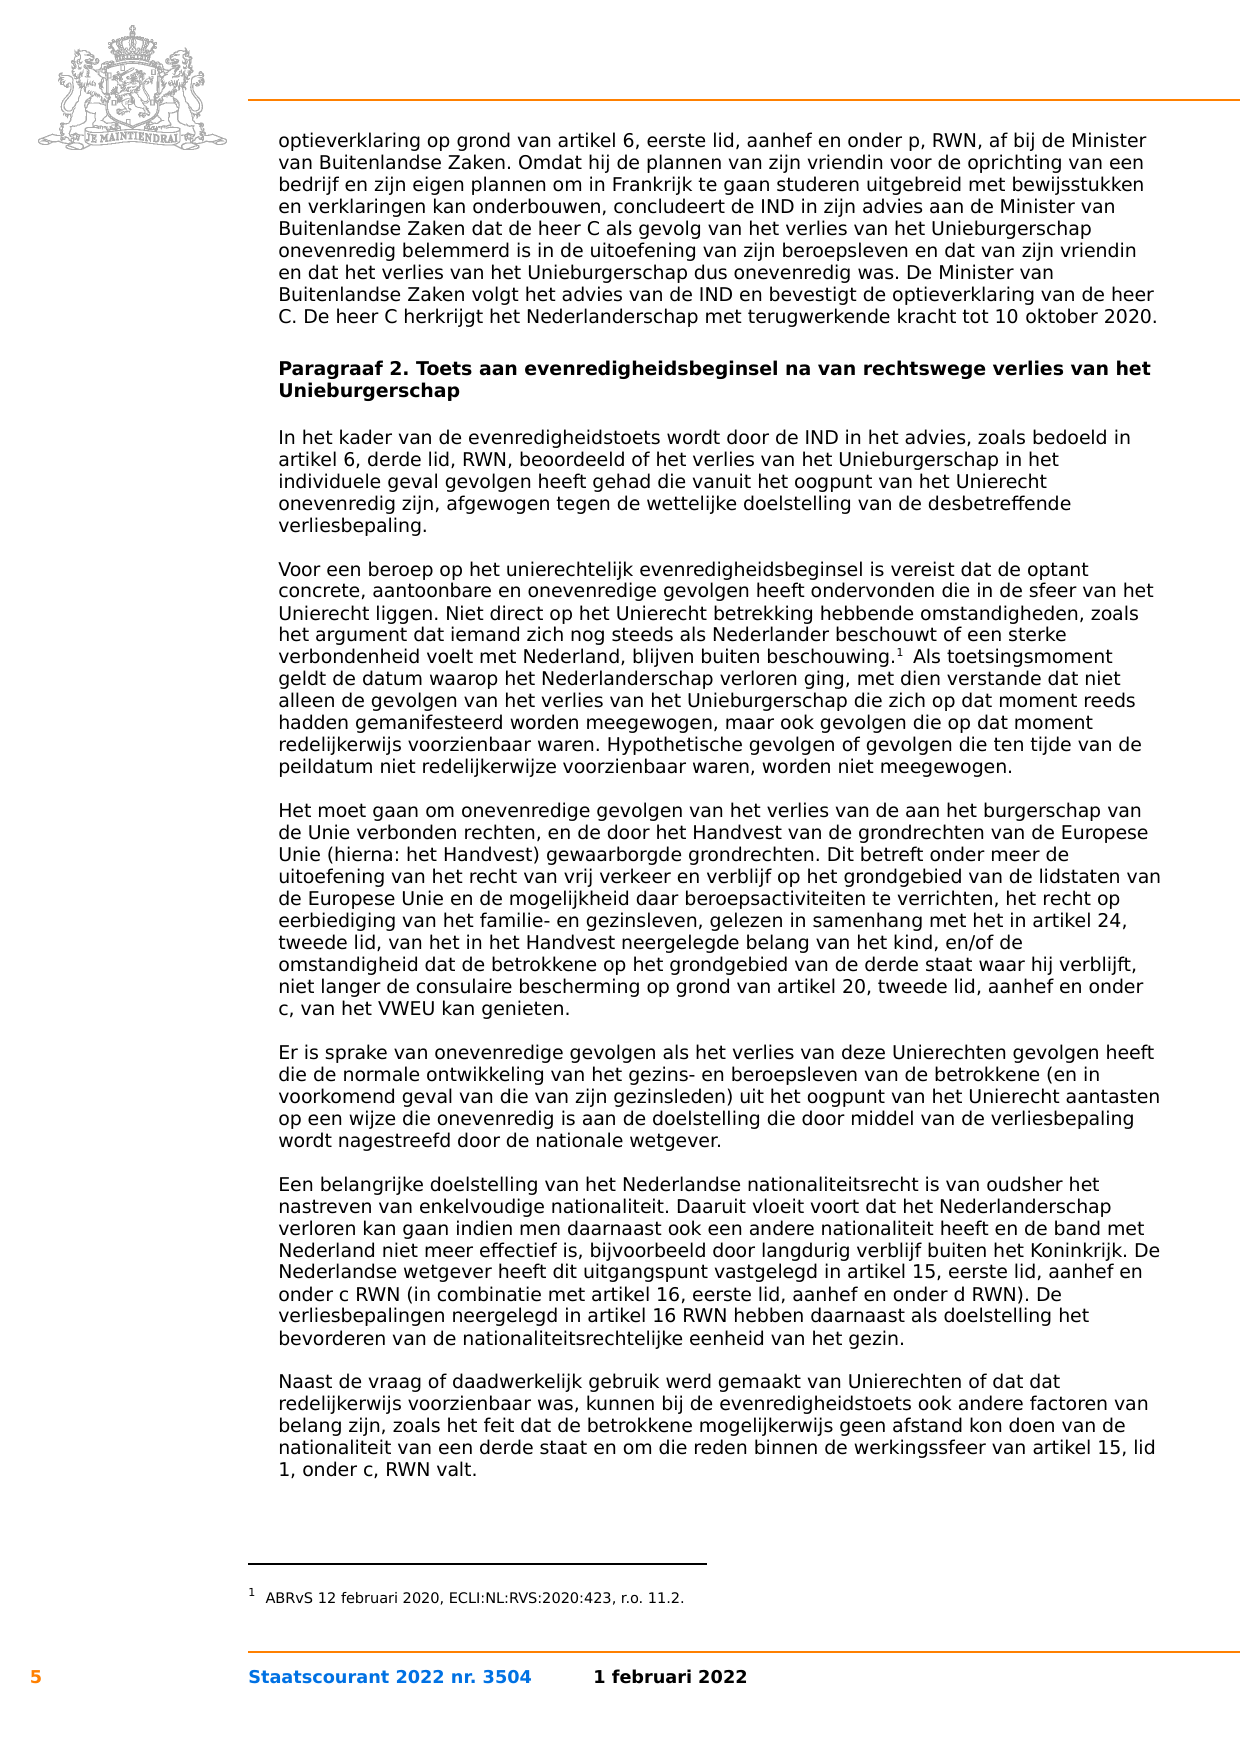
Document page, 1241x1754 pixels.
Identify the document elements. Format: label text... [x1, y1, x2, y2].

text Naast de vraag of daadwerkelijk gebruik werd gemaakt van Unierechten of dat dat redelijkerwijs voorzienbaar was, kunnen bij de evenredigheidstoets ook andere factoren van belang zijn, zoals het feit dat de betrokkene mogelijkerwijs geen afstand kon doen van de nationaliteit van een derde staat en om die reden binnen de werkingssfeer van artikel 15, lid 1, onder c, RWN valt. [278, 1371, 1163, 1481]
text Voor een beroep op het unierechtelijk evenredigheidsbeginsel is vereist dat de optant concrete, aantoonbare en onevenredige gevolgen heeft ondervonden die in de sfeer van het Unierecht liggen. Niet direct op het Unierecht betrekking hebbende omstandigheden, zoals het argument dat iemand zich nog steeds als Nederlander beschouwt of een sterke verbondenheid voelt met Nederland, blijven buiten beschouwing. Als toetsingsmoment geldt de datum waarop het Nederlanderschap verloren ging, met dien verstande dat niet alleen de gevolgen van het verlies van het Unieburgerschap die zich op dat moment reeds hadden gemanifesteerd worden meegewogen, maar ook gevolgen die op dat moment redelijkerwijs voorzienbaar waren. Hypothetische gevolgen of gevolgen die ten tijde van de peildatum niet redelijkerwijze voorzienbaar waren, worden niet meegewogen. [278, 558, 1163, 778]
text optieverklaring op grond van artikel 6, eerste lid, aanhef en onder p, RWN, af bij de Minister van Buitenlandse Zaken. Omdat hij de plannen van zijn vriendin voor de oprichting van een bedrijf en zijn eigen plannen om in Frankrijk te gaan studeren uitgebreid met bewijsstukken en verklaringen kan onderbouwen, concludeert de IND in zijn advies aan de Minister van Buitenlandse Zaken dat de heer C als gevolg van het verlies van het Unieburgerschap onevenredig belemmerd is in de uitoefening van zijn beroepsleven en dat van zijn vriendin en dat het verlies van het Unieburgerschap dus onevenredig was. De Minister van Buitenlandse Zaken volgt het advies van de IND en bevestigt de optieverklaring van de heer C. De heer C herkrijgt het Nederlanderschap met terugwerkende kracht tot 10 oktober 2020. [278, 130, 1163, 328]
text Er is sprake van onevenredige gevolgen als het verlies van deze Unierechten gevolgen heeft die de normale ontwikkeling van het gezins- en beroepsleven van de betrokkene (en in voorkomend geval van die van zijn gezinsleden) uit het oogpunt van het Unierecht aantasten op een wijze die onevenredig is aan de doelstelling die door middel van de verliesbepaling wordt nagestreefd door de nationale wetgever. [278, 1042, 1163, 1152]
text Het moet gaan om onevenredige gevolgen van het verlies van de aan het burgerschap van de Unie verbonden rechten, en de door het Handvest van de grondrechten van de Europese Unie (hierna: het Handvest) gewaarborgde grondrechten. Dit betreft onder meer de uitoefening van het recht van vrij verkeer en verblijf op het grondgebied van de lidstaten van de Europese Unie en de mogelijkheid daar beroepsactiviteiten te verrichten, het recht op eerbiediging van het familie- en gezinsleven, gelezen in samenhang met het in artikel 24, tweede lid, van het in het Handvest neergelegde belang van het kind, en/of de omstandigheid dat de betrokkene op het grondgebied van de derde staat waar hij verblijft, niet langer de consulaire bescherming op grond van artikel 20, tweede lid, aanhef en onder c, van het VWEU kan genieten. [278, 800, 1163, 1020]
picture [38, 25, 227, 150]
subtitle Paragraaf 2. Toets aan evenredigheidsbeginsel na van rechtswege verlies van het Unieburgerschap [278, 358, 1163, 402]
text In het kader van de evenredigheidstoets wordt door de IND in het advies, zoals bedoeld in artikel 6, derde lid, RWN, beoordeeld of het verlies van het Unieburgerschap in het individuele geval gevolgen heeft gehad die vanuit het oogpunt van het Unierecht onevenredig zijn, afgewogen tegen de wettelijke doelstelling van de desbetreffende verliesbepaling. [278, 427, 1163, 537]
text ABRvS 12 februari 2020, ECLI:NL:RVS:2020:423, r.o. 11.2. [248, 1586, 1163, 1608]
text Een belangrijke doelstelling van het Nederlandse nationaliteitsrecht is van oudsher het nastreven van enkelvoudige nationaliteit. Daaruit vloeit voort dat het Nederlanderschap verloren kan gaan indien men daarnaast ook een andere nationaliteit heeft en de band met Nederland niet meer effectief is, bijvoorbeeld door langdurig verblijf buiten het Koninkrijk. De Nederlandse wetgever heeft dit uitgangspunt vastgelegd in artikel 15, eerste lid, aanhef en onder c RWN (in combinatie met artikel 16, eerste lid, aanhef en onder d RWN). De verliesbepalingen neergelegd in artikel 16 RWN hebben daarnaast als doelstelling het bevorderen van de nationaliteitsrechtelijke eenheid van het gezin. [278, 1173, 1163, 1349]
